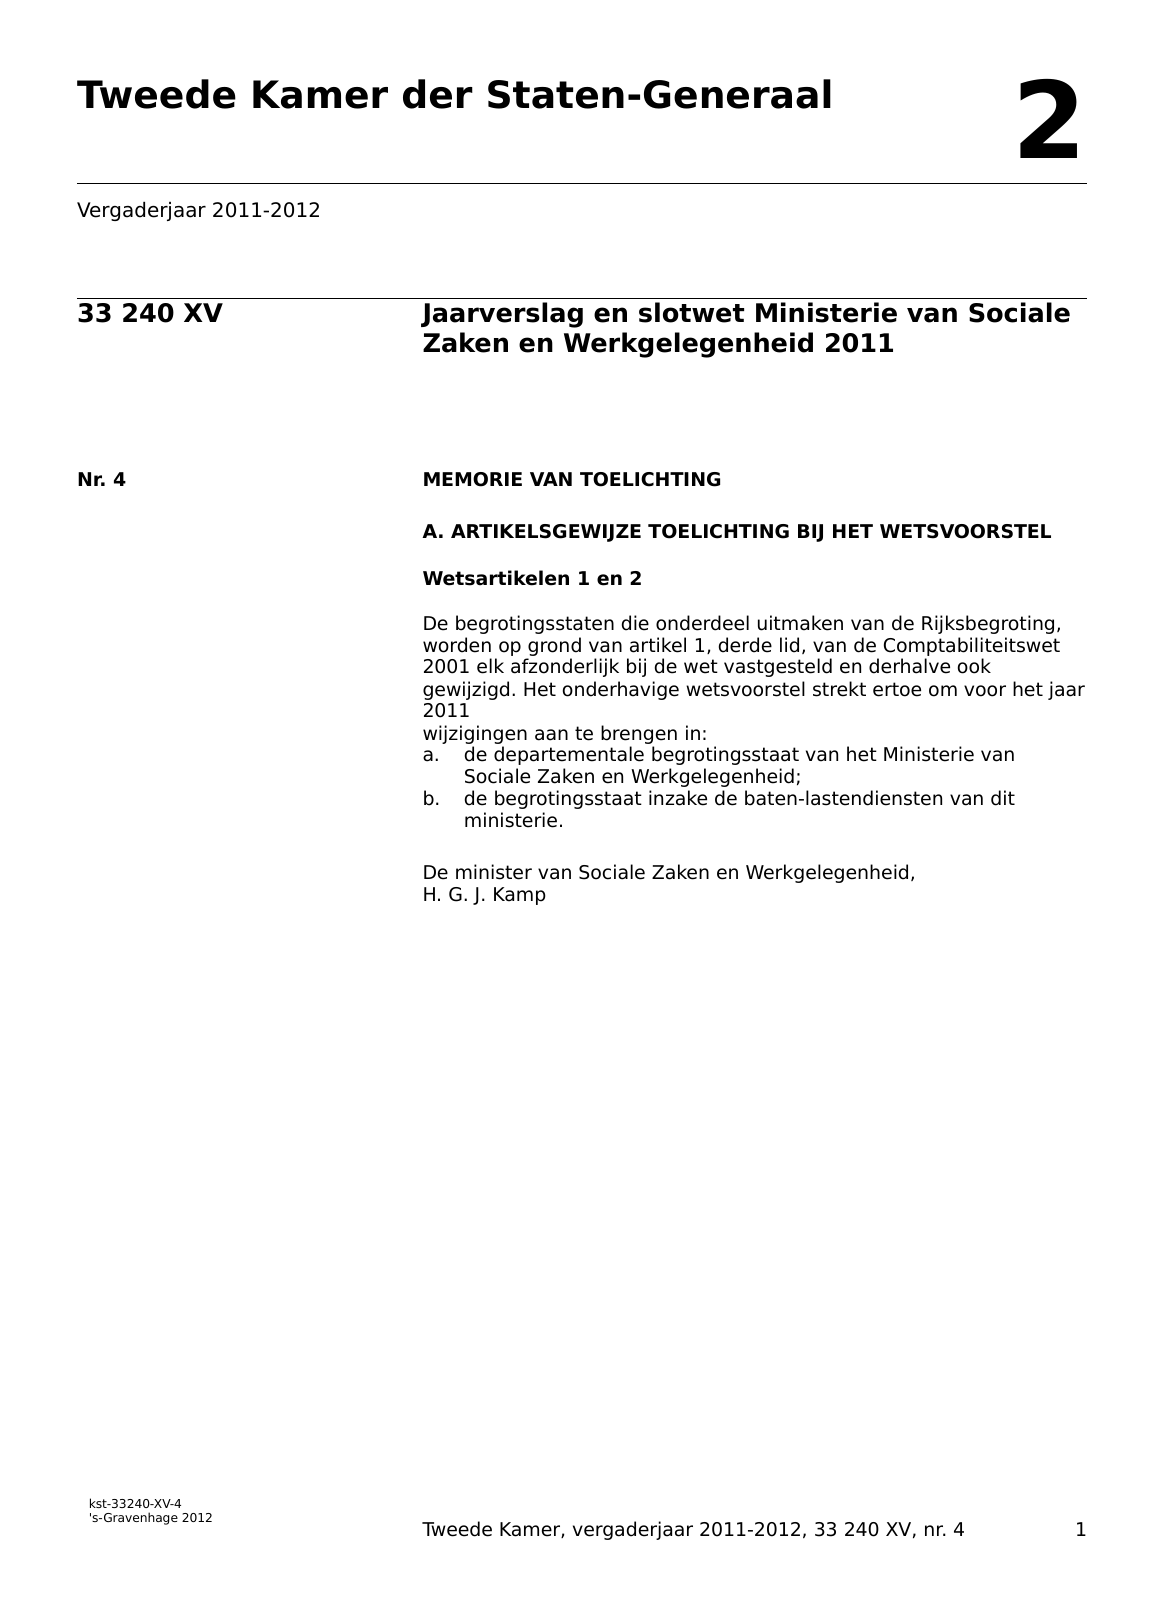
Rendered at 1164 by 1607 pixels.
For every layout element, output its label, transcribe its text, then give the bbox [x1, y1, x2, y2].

text wijzigingen aan te brengen in: [422, 722, 1087, 744]
subtitle A. ARTIKELSGEWIJZE TOELICHTING BIJ HET WETSVOORSTEL [422, 521, 1087, 543]
text a. de departementale begrotingsstaat van het Ministerie van Sociale Zaken en Werkgelegenheid; [422, 744, 1087, 788]
text De minister van Sociale Zaken en Werkgelegenheid, H. G. J. Kamp [422, 862, 1087, 906]
subtitle 33 240 XV Jaarverslag en slotwet Ministerie van Sociale Zaken en Werkgelegenheid 2011 [77, 299, 1087, 358]
text 's-Gravenhage 2012 [88, 1511, 323, 1525]
table_header 2 [886, 59, 1087, 183]
text kst-33240-XV-4 [88, 1497, 323, 1511]
text De begrotingsstaten die onderdeel uitmaken van de Rijksbegroting, worden op grond van artikel 1, derde lid, van de Comptabiliteitswet 2001 elk afzonderlijk bij de wet vastgesteld en derhalve ook gewijzigd. Het onderhavige wetsvoorstel strekt ertoe om voor het jaar 2011 [422, 612, 1087, 722]
text b. de begrotingsstaat inzake de baten-lastendiensten van dit ministerie. [422, 788, 1087, 832]
subtitle Wetsartikelen 1 en 2 [422, 568, 1087, 590]
table_header Tweede Kamer der Staten-Generaal [77, 59, 886, 183]
subtitle Nr. 4 MEMORIE VAN TOELICHTING [77, 469, 1087, 491]
table_cell Vergaderjaar 2011-2012 [77, 184, 1087, 298]
